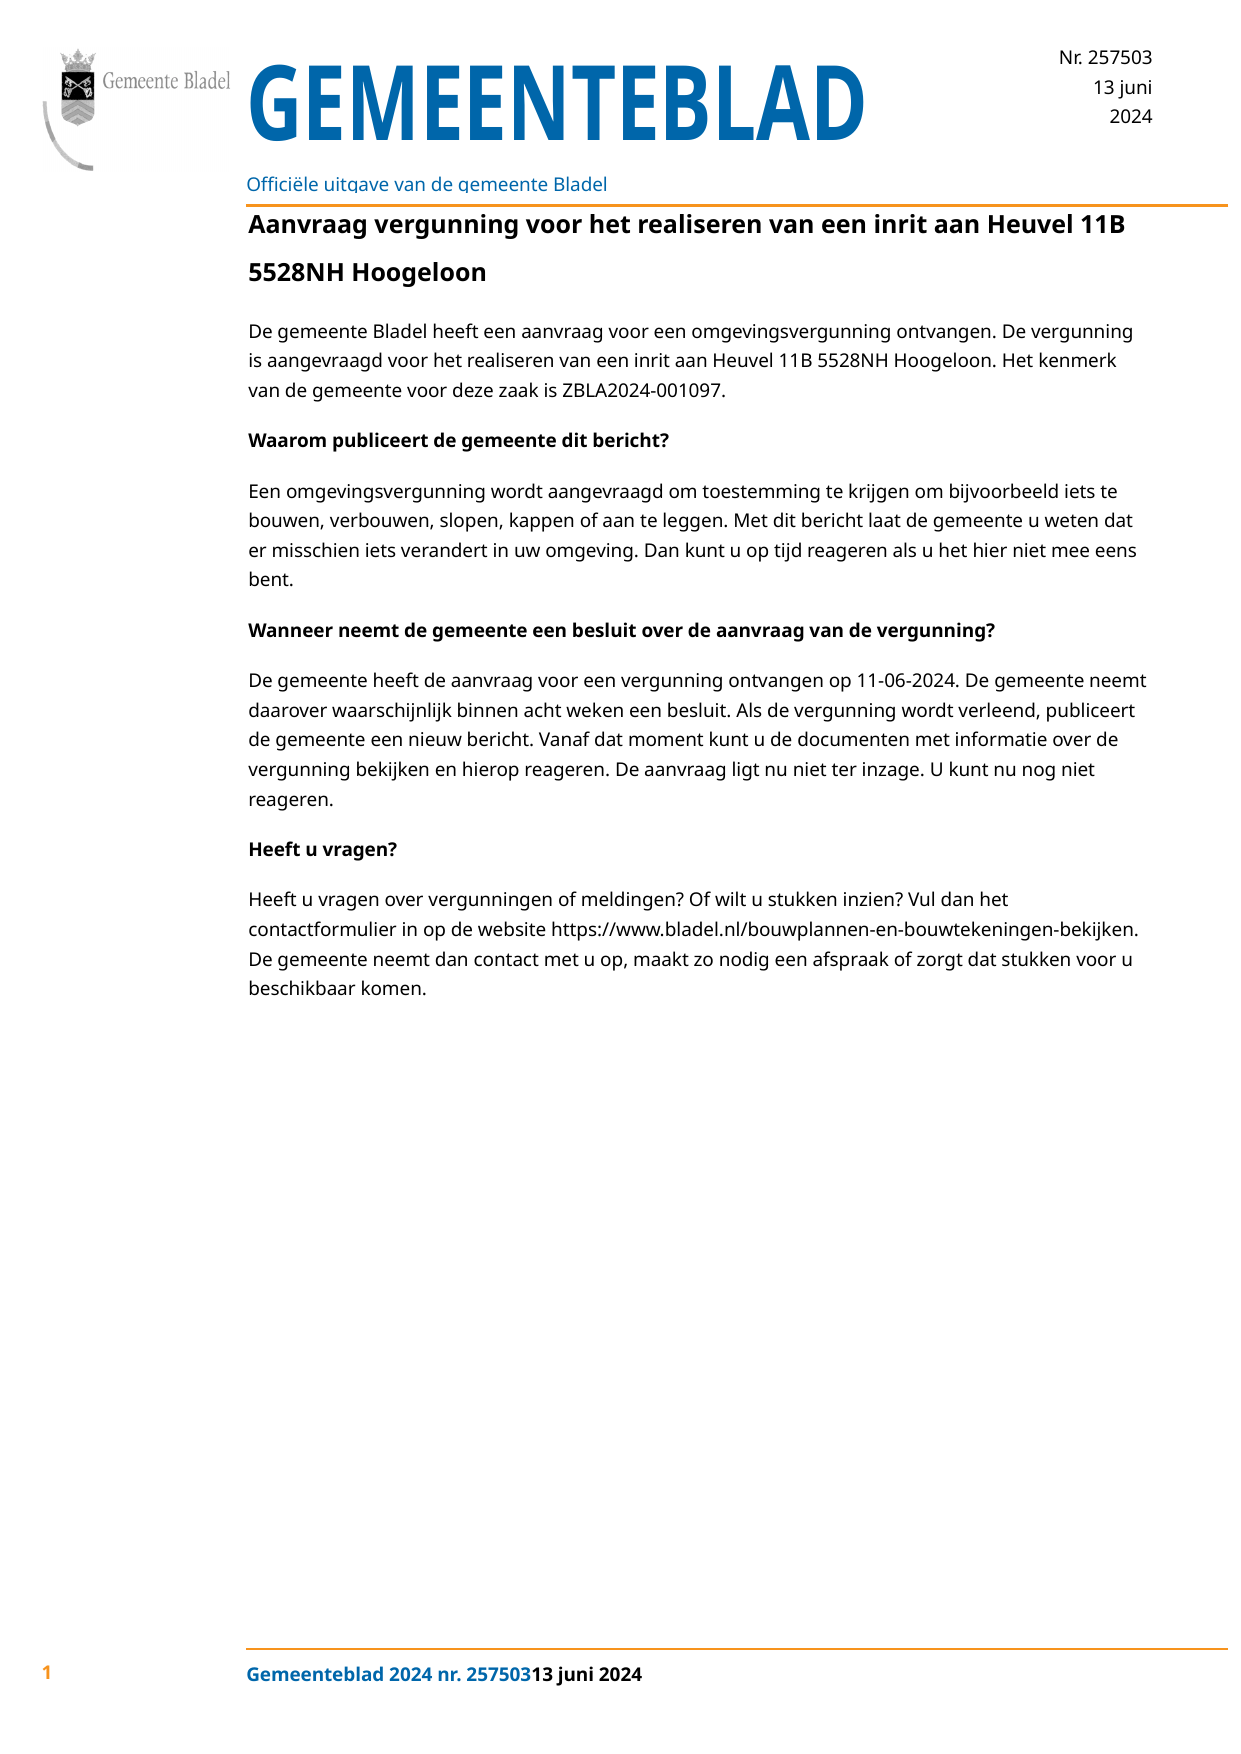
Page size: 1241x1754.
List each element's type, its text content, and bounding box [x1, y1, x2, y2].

text Een omgevingsvergunning wordt aangevraagd om toestemming te krijgen om bijvoorbeeld iets te bouwen, verbouwen, slopen, kappen of aan te leggen. Met dit bericht laat de gemeente u weten dat er misschien iets verandert in uw omgeving. Dan kunt u op tijd reageren als u het hier niet mee eens bent. [248, 478, 1152, 592]
text Heeft u vragen? [248, 836, 1152, 862]
text Heeft u vragen over vergunningen of meldingen? Of wilt u stukken inzien? Vul dan het contactformulier in op de website https://www.bladel.nl/bouwplannen-en-bouwtekeningen-bekijken. De gemeente neemt dan contact met u op, maakt zo nodig een afspraak of zorgt dat stukken voor u beschikbaar komen. [248, 887, 1152, 1001]
text De gemeente heeft de aanvraag voor een vergunning ontvangen op 11-06-2024. De gemeente neemt daarover waarschijnlijk binnen acht weken een besluit. Als de vergunning wordt verleend, publiceert de gemeente een nieuw bericht. Vanaf dat moment kunt u de documenten met informatie over de vergunning bekijken en hierop reageren. De aanvraag ligt nu niet ter inzage. U kunt nu nog niet reageren. [248, 667, 1152, 812]
picture [41, 47, 231, 172]
text De gemeente Bladel heeft een aanvraag voor een omgevingsvergunning ontvangen. De vergunning is aangevraagd voor het realiseren van een inrit aan Heuvel 11B 5528NH Hoogeloon. Het kenmerk van de gemeente voor deze zaak is ZBLA2024-001097. [248, 318, 1152, 403]
text Waarom publiceert de gemeente dit bericht? [248, 427, 1152, 453]
text Aanvraag vergunning voor het realiseren van een inrit aan Heuvel 11B 5528NH Hoogeloon [248, 207, 1152, 288]
text Wanneer neemt de gemeente een besluit over de aanvraag van de vergunning? [248, 617, 1152, 643]
